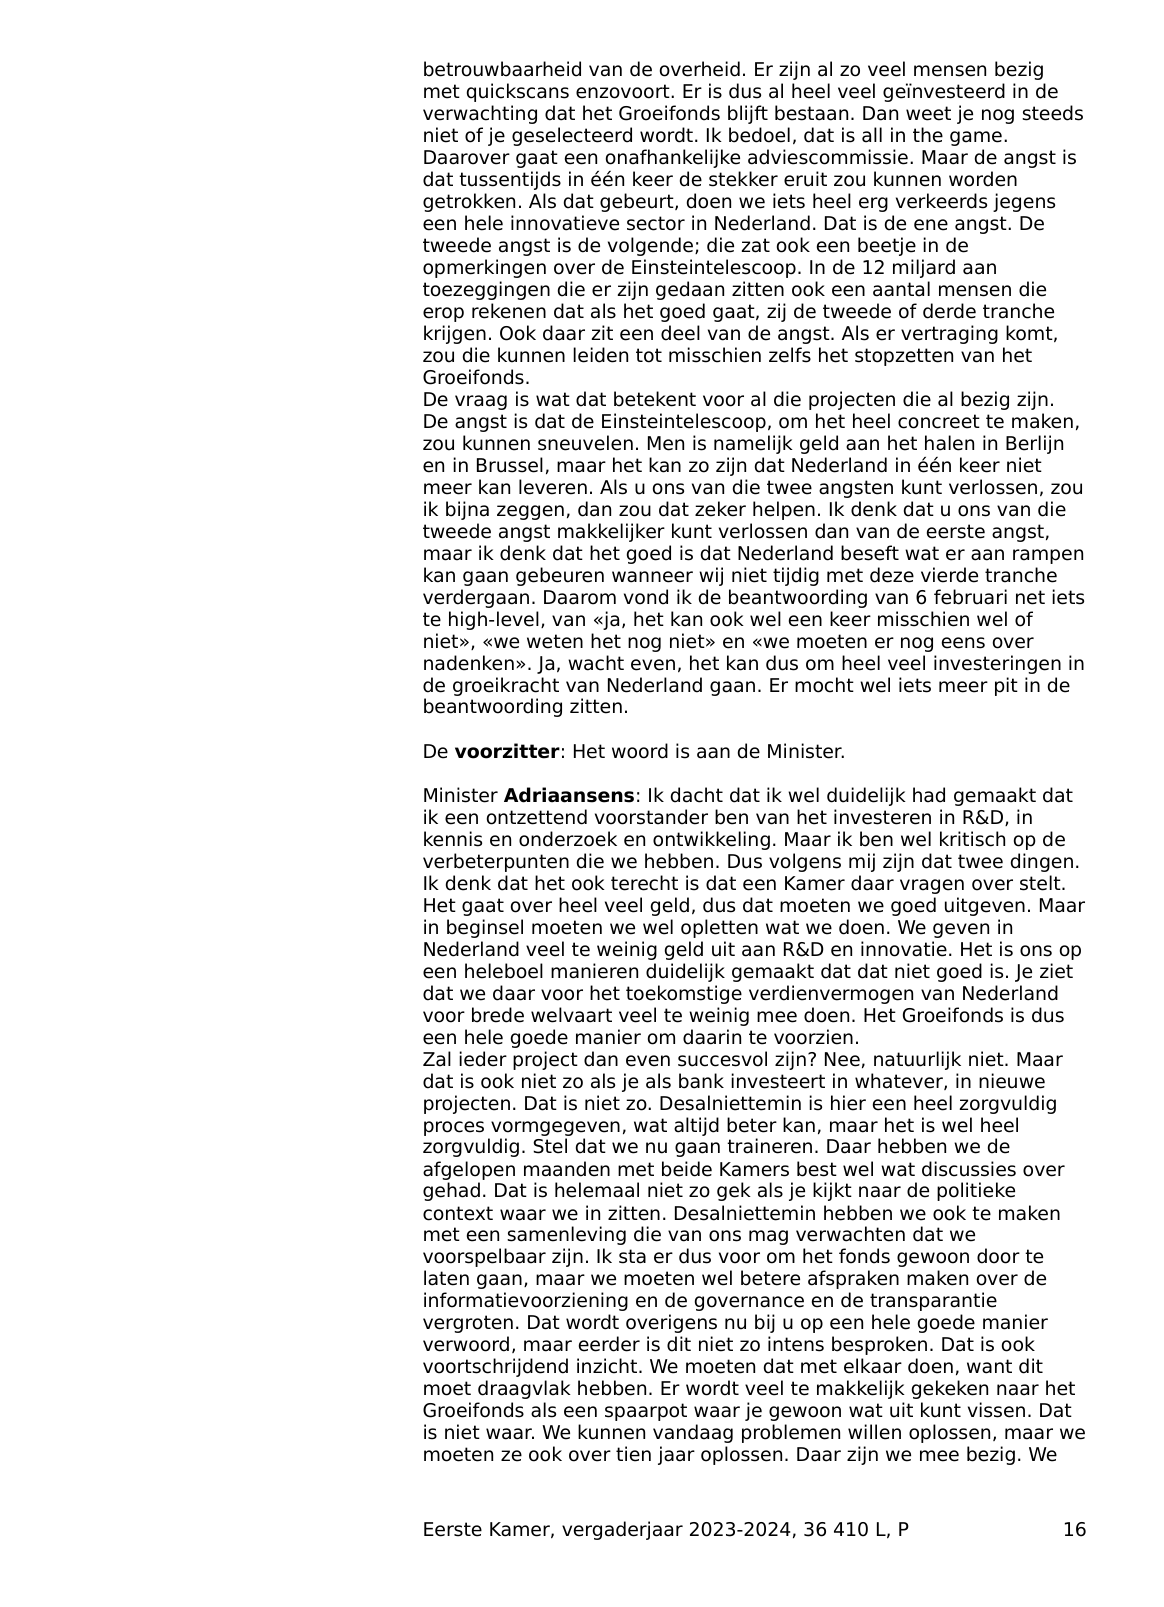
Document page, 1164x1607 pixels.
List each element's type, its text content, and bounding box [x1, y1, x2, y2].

text betrouwbaarheid van de overheid. Er zijn al zo veel mensen bezig met quickscans enzovoort. Er is dus al heel veel geïnvesteerd in de verwachting dat het Groeifonds blijft bestaan. Dan weet je nog steeds niet of je geselecteerd wordt. Ik bedoel, dat is all in the game. Daarover gaat een onafhankelijke adviescommissie. Maar de angst is dat tussentijds in één keer de stekker eruit zou kunnen worden getrokken. Als dat gebeurt, doen we iets heel erg verkeerds jegens een hele innovatieve sector in Nederland. Dat is de ene angst. De tweede angst is de volgende; die zat ook een beetje in de opmerkingen over de Einsteintelescoop. In de 12 miljard aan toezeggingen die er zijn gedaan zitten ook een aantal mensen die erop rekenen dat als het goed gaat, zij de tweede of derde tranche krijgen. Ook daar zit een deel van de angst. Als er vertraging komt, zou die kunnen leiden tot misschien zelfs het stopzetten van het Groeifonds. [422, 59, 1087, 389]
text Minister Adriaansens: Ik dacht dat ik wel duidelijk had gemaakt dat ik een ontzettend voorstander ben van het investeren in R&D, in kennis en onderzoek en ontwikkeling. Maar ik ben wel kritisch op de verbeterpunten die we hebben. Dus volgens mij zijn dat twee dingen. Ik denk dat het ook terecht is dat een Kamer daar vragen over stelt. Het gaat over heel veel geld, dus dat moeten we goed uitgeven. Maar in beginsel moeten we wel opletten wat we doen. We geven in Nederland veel te weinig geld uit aan R&D en innovatie. Het is ons op een heleboel manieren duidelijk gemaakt dat dat niet goed is. Je ziet dat we daar voor het toekomstige verdienvermogen van Nederland voor brede welvaart veel te weinig mee doen. Het Groeifonds is dus een hele goede manier om daarin te voorzien. [422, 785, 1087, 1048]
text De vraag is wat dat betekent voor al die projecten die al bezig zijn. De angst is dat de Einsteintelescoop, om het heel concreet te maken, zou kunnen sneuvelen. Men is namelijk geld aan het halen in Berlijn en in Brussel, maar het kan zo zijn dat Nederland in één keer niet meer kan leveren. Als u ons van die twee angsten kunt verlossen, zou ik bijna zeggen, dan zou dat zeker helpen. Ik denk dat u ons van die tweede angst makkelijker kunt verlossen dan van de eerste angst, maar ik denk dat het goed is dat Nederland beseft wat er aan rampen kan gaan gebeuren wanneer wij niet tijdig met deze vierde tranche verdergaan. Daarom vond ik de beantwoording van 6 februari net iets te high-level, van «ja, het kan ook wel een keer misschien wel of niet», «we weten het nog niet» en «we moeten er nog eens over nadenken». Ja, wacht even, het kan dus om heel veel investeringen in de groeikracht van Nederland gaan. Er mocht wel iets meer pit in de beantwoording zitten. [422, 389, 1087, 718]
text Zal ieder project dan even succesvol zijn? Nee, natuurlijk niet. Maar dat is ook niet zo als je als bank investeert in whatever, in nieuwe projecten. Dat is niet zo. Desalniettemin is hier een heel zorgvuldig proces vormgegeven, wat altijd beter kan, maar het is wel heel zorgvuldig. Stel dat we nu gaan traineren. Daar hebben we de afgelopen maanden met beide Kamers best wel wat discussies over gehad. Dat is helemaal niet zo gek als je kijkt naar de politieke context waar we in zitten. Desalniettemin hebben we ook te maken met een samenleving die van ons mag verwachten dat we voorspelbaar zijn. Ik sta er dus voor om het fonds gewoon door te laten gaan, maar we moeten wel betere afspraken maken over de informatievoorziening en de governance en de transparantie vergroten. Dat wordt overigens nu bij u op een hele goede manier verwoord, maar eerder is dit niet zo intens besproken. Dat is ook voortschrijdend inzicht. We moeten dat met elkaar doen, want dit moet draagvlak hebben. Er wordt veel te makkelijk gekeken naar het Groeifonds als een spaarpot waar je gewoon wat uit kunt vissen. Dat is niet waar. We kunnen vandaag problemen willen oplossen, maar we moeten ze ook over tien jaar oplossen. Daar zijn we mee bezig. We [422, 1048, 1087, 1466]
text De voorzitter: Het woord is aan de Minister. [422, 741, 1087, 763]
